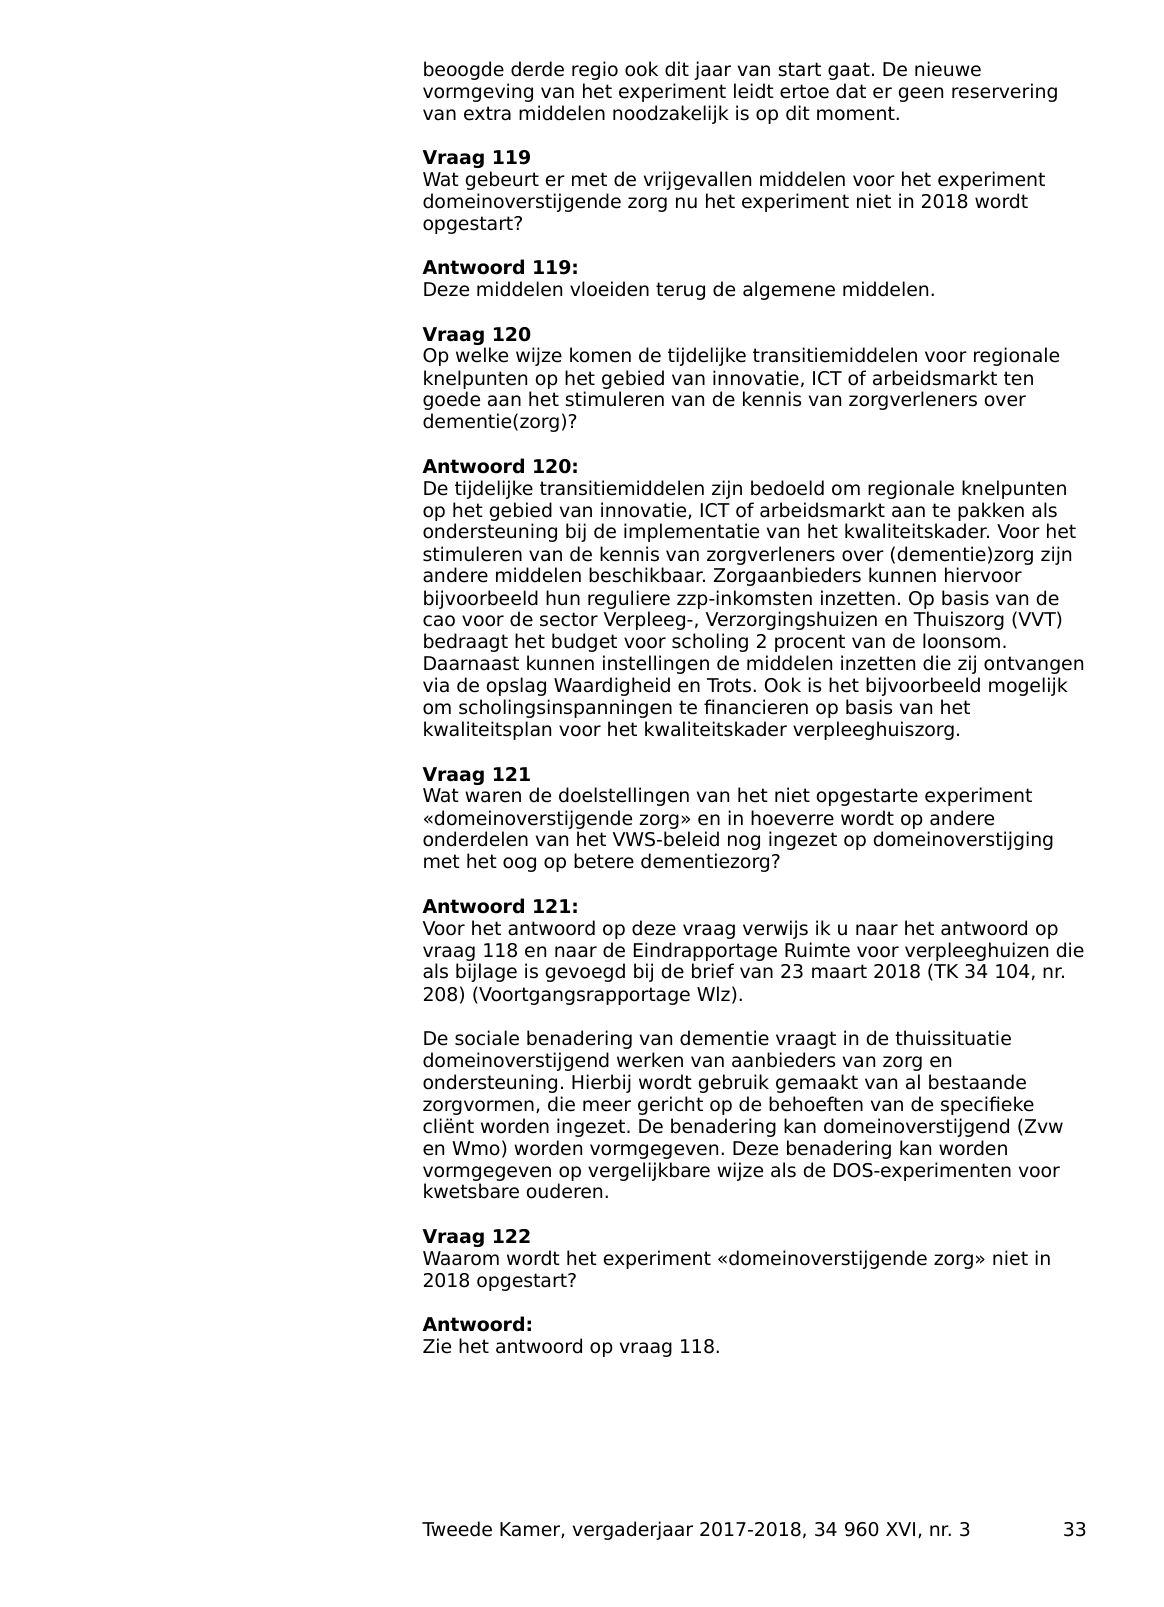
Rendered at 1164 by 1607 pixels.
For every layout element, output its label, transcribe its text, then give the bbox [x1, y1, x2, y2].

text Zie het antwoord op vraag 118. [422, 1336, 1087, 1358]
text Vraag 121 [422, 763, 1087, 785]
text Voor het antwoord op deze vraag verwijs ik u naar het antwoord op vraag 118 en naar de Eindrapportage Ruimte voor verpleeghuizen die als bijlage is gevoegd bij de brief van 23 maart 2018 (TK 34 104, nr. 208) (Voortgangsrapportage Wlz). [422, 917, 1087, 1005]
text Wat gebeurt er met de vrijgevallen middelen voor het experiment domeinoverstijgende zorg nu het experiment niet in 2018 wordt opgestart? [422, 169, 1087, 235]
text beoogde derde regio ook dit jaar van start gaat. De nieuwe vormgeving van het experiment leidt ertoe dat er geen reservering van extra middelen noodzakelijk is op dit moment. [422, 59, 1087, 125]
text Antwoord 121: [422, 896, 1087, 917]
text Op welke wijze komen de tijdelijke transitiemiddelen voor regionale knelpunten op het gebied van innovatie, ICT of arbeidsmarkt ten goede aan het stimuleren van de kennis van zorgverleners over dementie(zorg)? [422, 345, 1087, 433]
text Deze middelen vloeiden terug de algemene middelen. [422, 279, 1087, 301]
text Wat waren de doelstellingen van het niet opgestarte experiment «domeinoverstijgende zorg» en in hoeverre wordt op andere onderdelen van het VWS-beleid nog ingezet op domeinoverstijging met het oog op betere dementiezorg? [422, 785, 1087, 873]
text Vraag 122 [422, 1226, 1087, 1248]
text Vraag 119 [422, 147, 1087, 169]
text De sociale benadering van dementie vraagt in de thuissituatie domeinoverstijgend werken van aanbieders van zorg en ondersteuning. Hierbij wordt gebruik gemaakt van al bestaande zorgvormen, die meer gericht op de behoeften van de specifieke cliënt worden ingezet. De benadering kan domeinoverstijgend (Zvw en Wmo) worden vormgegeven. Deze benadering kan worden vormgegeven op vergelijkbare wijze als de DOS-experimenten voor kwetsbare ouderen. [422, 1028, 1087, 1203]
text Waarom wordt het experiment «domeinoverstijgende zorg» niet in 2018 opgestart? [422, 1248, 1087, 1292]
text De tijdelijke transitiemiddelen zijn bedoeld om regionale knelpunten op het gebied van innovatie, ICT of arbeidsmarkt aan te pakken als ondersteuning bij de implementatie van het kwaliteitskader. Voor het stimuleren van de kennis van zorgverleners over (dementie)zorg zijn andere middelen beschikbaar. Zorgaanbieders kunnen hiervoor bijvoorbeeld hun reguliere zzp-inkomsten inzetten. Op basis van de cao voor de sector Verpleeg-, Verzorgingshuizen en Thuiszorg (VVT) bedraagt het budget voor scholing 2 procent van de loonsom. Daarnaast kunnen instellingen de middelen inzetten die zij ontvangen via de opslag Waardigheid en Trots. Ook is het bijvoorbeeld mogelijk om scholingsinspanningen te financieren op basis van het kwaliteitsplan voor het kwaliteitskader verpleeghuiszorg. [422, 477, 1087, 741]
text Antwoord: [422, 1314, 1087, 1336]
text Antwoord 120: [422, 456, 1087, 477]
text Vraag 120 [422, 323, 1087, 345]
text Antwoord 119: [422, 257, 1087, 279]
